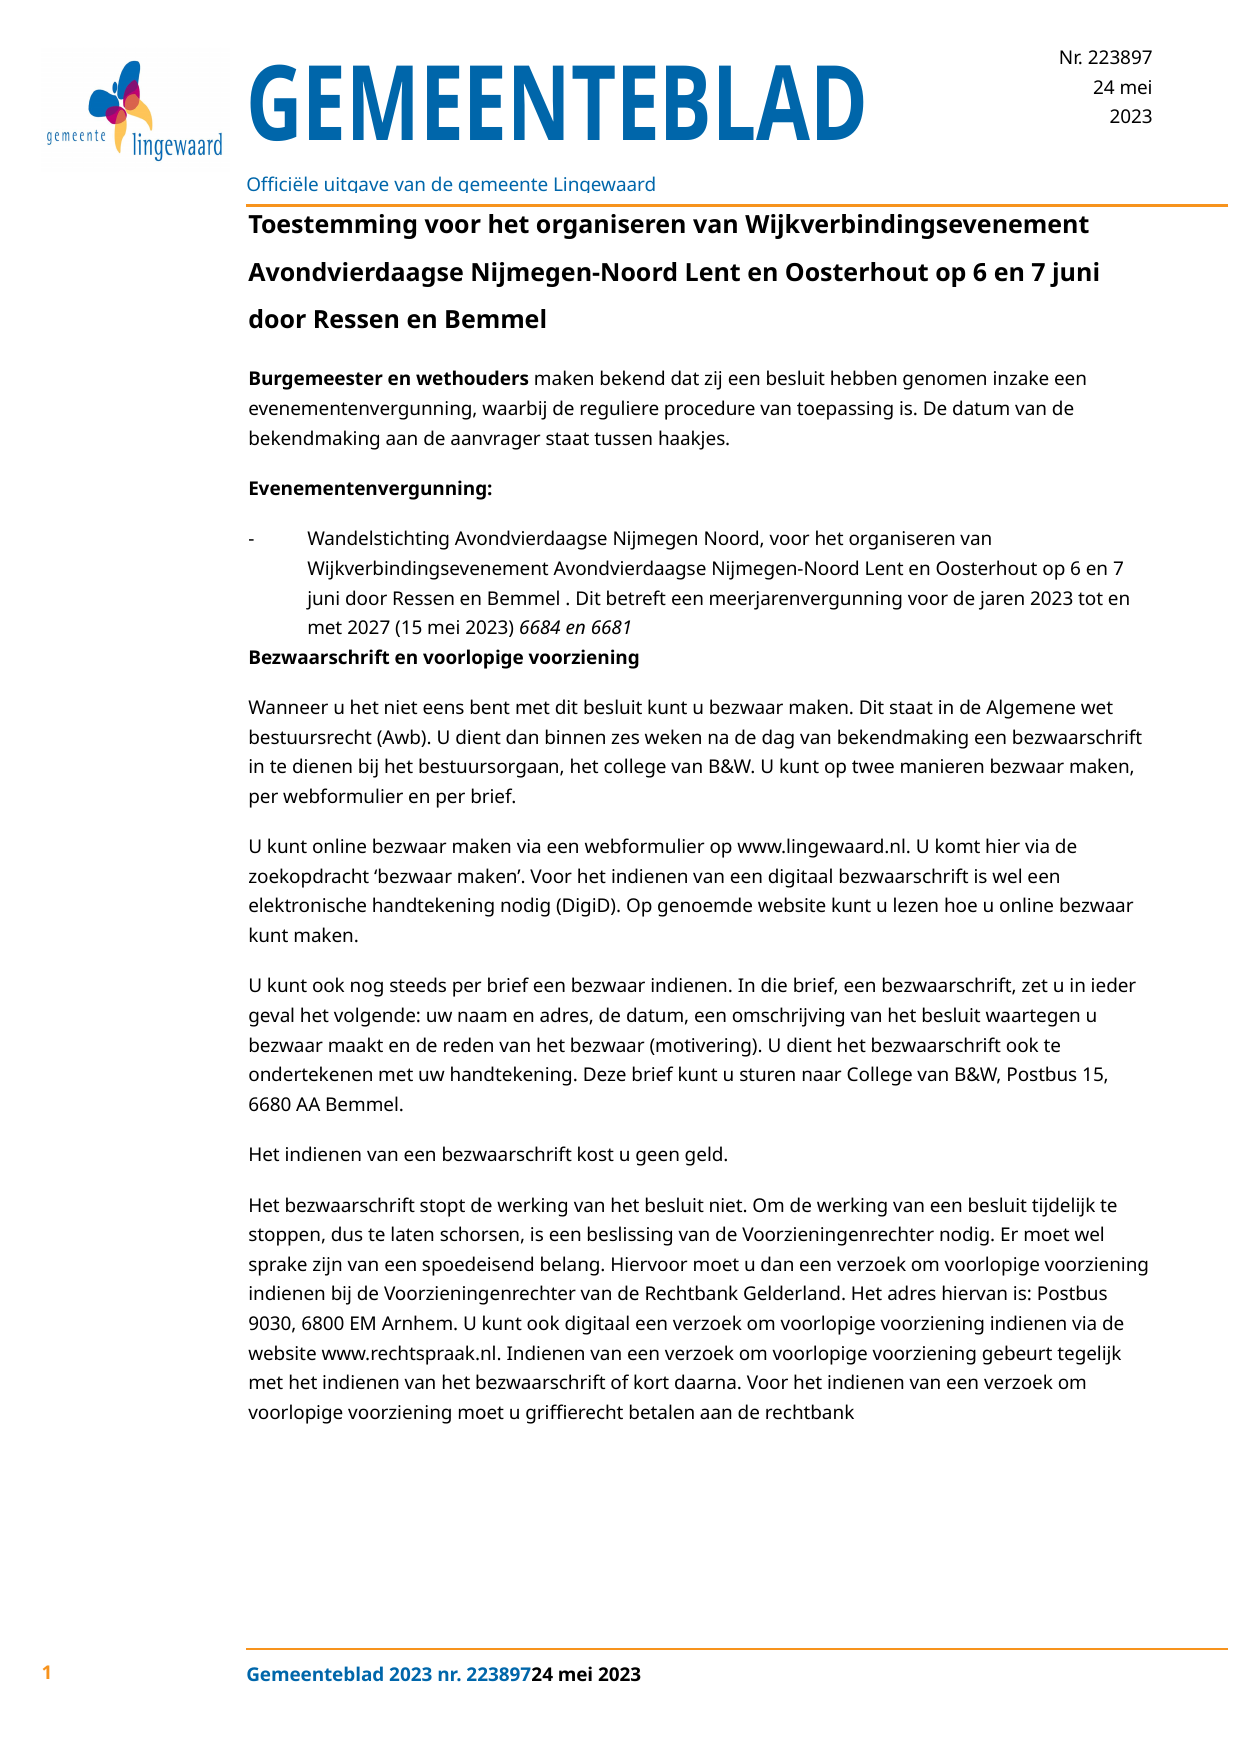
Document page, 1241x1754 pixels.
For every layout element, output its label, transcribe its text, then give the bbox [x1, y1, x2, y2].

text U kunt ook nog steeds per brief een bezwaar indienen. In die brief, een bezwaarschrift, zet u in ieder geval het volgende: uw naam en adres, de datum, een omschrijving van het besluit waartegen u bezwaar maakt en de reden van het bezwaar (motivering). U dient het bezwaarschrift ook te ondertekenen met uw handtekening. Deze brief kunt u sturen naar College van B&W, Postbus 15, 6680 AA Bemmel. [248, 973, 1152, 1117]
text Bezwaarschrift en voorlopige voorziening [248, 644, 1152, 669]
text U kunt online bezwaar maken via een webformulier op www.lingewaard.nl. U komt hier via de zoekopdracht ‘bezwaar maken’. Voor het indienen van een digitaal bezwaarschrift is wel een elektronische handtekening nodig (DigiD). Op genoemde website kunt u lezen hoe u online bezwaar kunt maken. [248, 833, 1152, 948]
text Toestemming voor het organiseren van Wijkverbindingsevenement Avondvierdaagse Nijmegen-Noord Lent en Oosterhout op 6 en 7 juni door Ressen en Bemmel [248, 207, 1152, 336]
list Wandelstichting Avondvierdaagse Nijmegen Noord, voor het organiseren van Wijkverbindingsevenement Avondvierdaagse Nijmegen-Noord Lent en Oosterhout op 6 en 7 juni door Ressen en Bemmel . Dit betreft een meerjarenvergunning voor de jaren 2023 tot en met 2027 (15 mei 2023) 6684 en 6681 [248, 526, 1152, 640]
text Wanneer u het niet eens bent met dit besluit kunt u bezwaar maken. Dit staat in de Algemene wet bestuursrecht (Awb). U dient dan binnen zes weken na de dag van bekendmaking een bezwaarschrift in te dienen bij het bestuursorgaan, het college van B&W. U kunt op twee manieren bezwaar maken, per webformulier en per brief. [248, 694, 1152, 809]
text Burgemeester en wethouders maken bekend dat zij een besluit hebben genomen inzake een evenementenvergunning, waarbij de reguliere procedure van toepassing is. De datum van de bekendmaking aan de aanvrager staat tussen haakjes. [248, 366, 1152, 450]
text Het bezwaarschrift stopt de werking van het besluit niet. Om de werking van een besluit tijdelijk te stoppen, dus te laten schorsen, is een beslissing van de Voorzieningenrechter nodig. Er moet wel sprake zijn van een spoedeisend belang. Hiervoor moet u dan een verzoek om voorlopige voorziening indienen bij de Voorzieningenrechter van de Rechtbank Gelderland. Het adres hiervan is: Postbus 9030, 6800 EM Arnhem. U kunt ook digitaal een verzoek om voorlopige voorziening indienen via de website www.rechtspraak.nl. Indienen van een verzoek om voorlopige voorziening gebeurt tegelijk met het indienen van het bezwaarschrift of kort daarna. Voor het indienen van een verzoek om voorlopige voorziening moet u griffierecht betalen aan de rechtbank [248, 1192, 1152, 1424]
picture [41, 47, 231, 172]
text Evenementenvergunning: [248, 475, 1152, 501]
text Het indienen van een bezwaarschrift kost u geen geld. [248, 1141, 1152, 1167]
